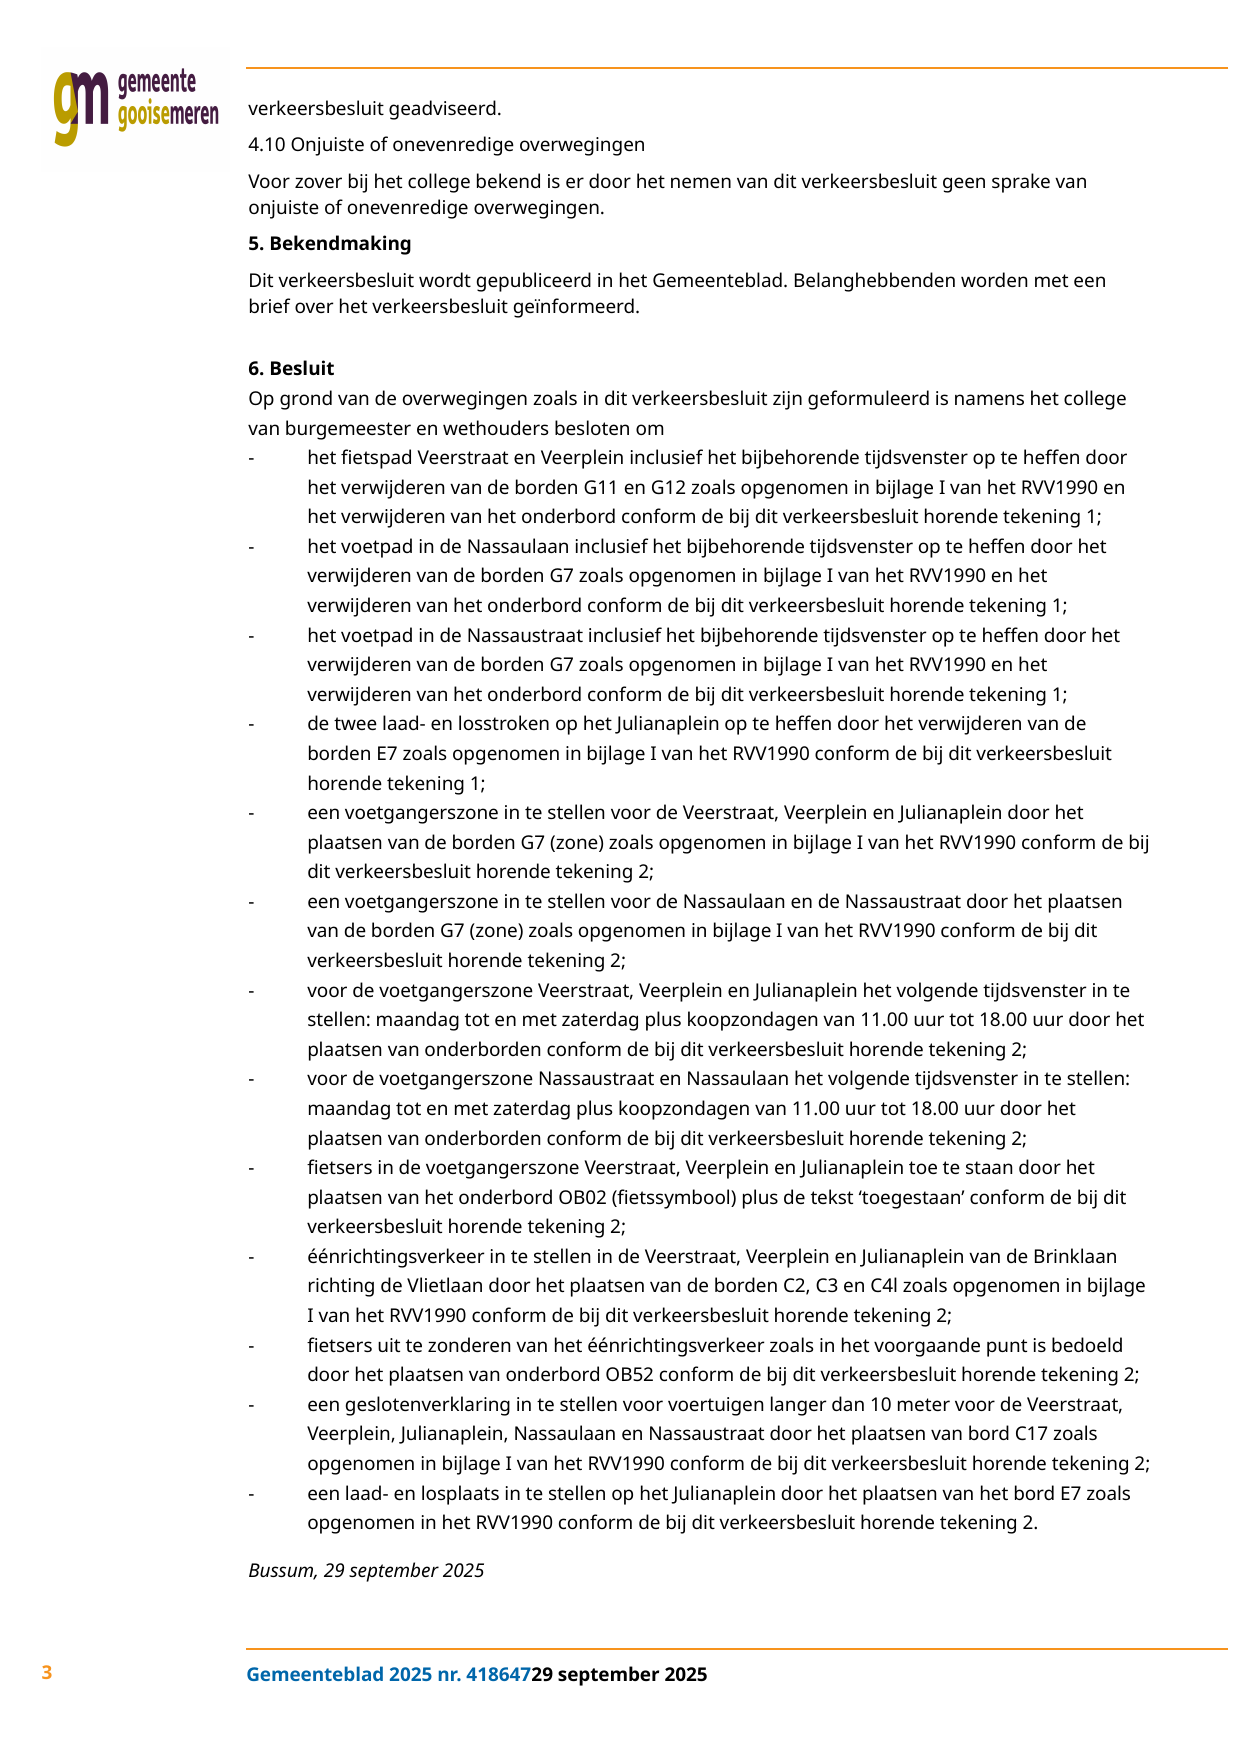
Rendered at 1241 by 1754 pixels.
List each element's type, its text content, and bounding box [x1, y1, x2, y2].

text verkeersbesluit geadviseerd. [248, 95, 1152, 121]
list het voetpad in de Nassaulaan inclusief het bijbehorende tijdsvenster op te heffen door het verwijderen van de borden G7 zoals opgenomen in bijlage I van het RVV1990 en het verwijderen van het onderbord conform de bij dit verkeersbesluit horende tekening 1; [248, 533, 1152, 618]
text Op grond van de overwegingen zoals in dit verkeersbesluit zijn geformuleerd is namens het college van burgemeester en wethouders besloten om [248, 385, 1152, 441]
list een laad- en losplaats in te stellen op het Julianaplein door het plaatsen van het bord E7 zoals opgenomen in het RVV1990 conform de bij dit verkeersbesluit horende tekening 2. [248, 1480, 1152, 1535]
list voor de voetgangerszone Nassaustraat en Nassaulaan het volgende tijdsvenster in te stellen: maandag tot en met zaterdag plus koopzondagen van 11.00 uur tot 18.00 uur door het plaatsen van onderborden conform de bij dit verkeersbesluit horende tekening 2; [248, 1066, 1152, 1151]
text 5. Bekendmaking [248, 231, 1152, 256]
list een geslotenverklaring in te stellen voor voertuigen langer dan 10 meter voor de Veerstraat, Veerplein, Julianaplein, Nassaulaan en Nassaustraat door het plaatsen van bord C17 zoals opgenomen in bijlage I van het RVV1990 conform de bij dit verkeersbesluit horende tekening 2; [248, 1391, 1152, 1476]
text Bussum, 29 september 2025 [248, 1557, 1152, 1583]
list fietsers uit te zonderen van het éénrichtingsverkeer zoals in het voorgaande punt is bedoeld door het plaatsen van onderbord OB52 conform de bij dit verkeersbesluit horende tekening 2; [248, 1332, 1152, 1387]
list een voetgangerszone in te stellen voor de Nassaulaan en de Nassaustraat door het plaatsen van de borden G7 (zone) zoals opgenomen in bijlage I van het RVV1990 conform de bij dit verkeersbesluit horende tekening 2; [248, 888, 1152, 973]
picture [41, 47, 231, 172]
list de twee laad- en losstroken op het Julianaplein op te heffen door het verwijderen van de borden E7 zoals opgenomen in bijlage I van het RVV1990 conform de bij dit verkeersbesluit horende tekening 1; [248, 711, 1152, 796]
text 6. Besluit [248, 356, 1152, 381]
text 4.10 Onjuiste of onevenredige overwegingen [248, 131, 1152, 157]
list een voetgangerszone in te stellen voor de Veerstraat, Veerplein en Julianaplein door het plaatsen van de borden G7 (zone) zoals opgenomen in bijlage I van het RVV1990 conform de bij dit verkeersbesluit horende tekening 2; [248, 799, 1152, 884]
list fietsers in de voetgangerszone Veerstraat, Veerplein en Julianaplein toe te staan door het plaatsen van het onderbord OB02 (fietssymbool) plus de tekst ‘toegestaan’ conform de bij dit verkeersbesluit horende tekening 2; [248, 1154, 1152, 1239]
list het voetpad in de Nassaustraat inclusief het bijbehorende tijdsvenster op te heffen door het verwijderen van de borden G7 zoals opgenomen in bijlage I van het RVV1990 en het verwijderen van het onderbord conform de bij dit verkeersbesluit horende tekening 1; [248, 622, 1152, 707]
list het fietspad Veerstraat en Veerplein inclusief het bijbehorende tijdsvenster op te heffen door het verwijderen van de borden G11 en G12 zoals opgenomen in bijlage I van het RVV1990 en het verwijderen van het onderbord conform de bij dit verkeersbesluit horende tekening 1; [248, 444, 1152, 529]
list éénrichtingsverkeer in te stellen in de Veerstraat, Veerplein en Julianaplein van de Brinklaan richting de Vlietlaan door het plaatsen van de borden C2, C3 en C4l zoals opgenomen in bijlage I van het RVV1990 conform de bij dit verkeersbesluit horende tekening 2; [248, 1243, 1152, 1328]
text Voor zover bij het college bekend is er door het nemen van dit verkeersbesluit geen sprake van onjuiste of onevenredige overwegingen. [248, 168, 1152, 219]
text Dit verkeersbesluit wordt gepubliceerd in het Gemeenteblad. Belanghebbenden worden met een brief over het verkeersbesluit geïnformeerd. [248, 267, 1152, 319]
list voor de voetgangerszone Veerstraat, Veerplein en Julianaplein het volgende tijdsvenster in te stellen: maandag tot en met zaterdag plus koopzondagen van 11.00 uur tot 18.00 uur door het plaatsen van onderborden conform de bij dit verkeersbesluit horende tekening 2; [248, 977, 1152, 1062]
